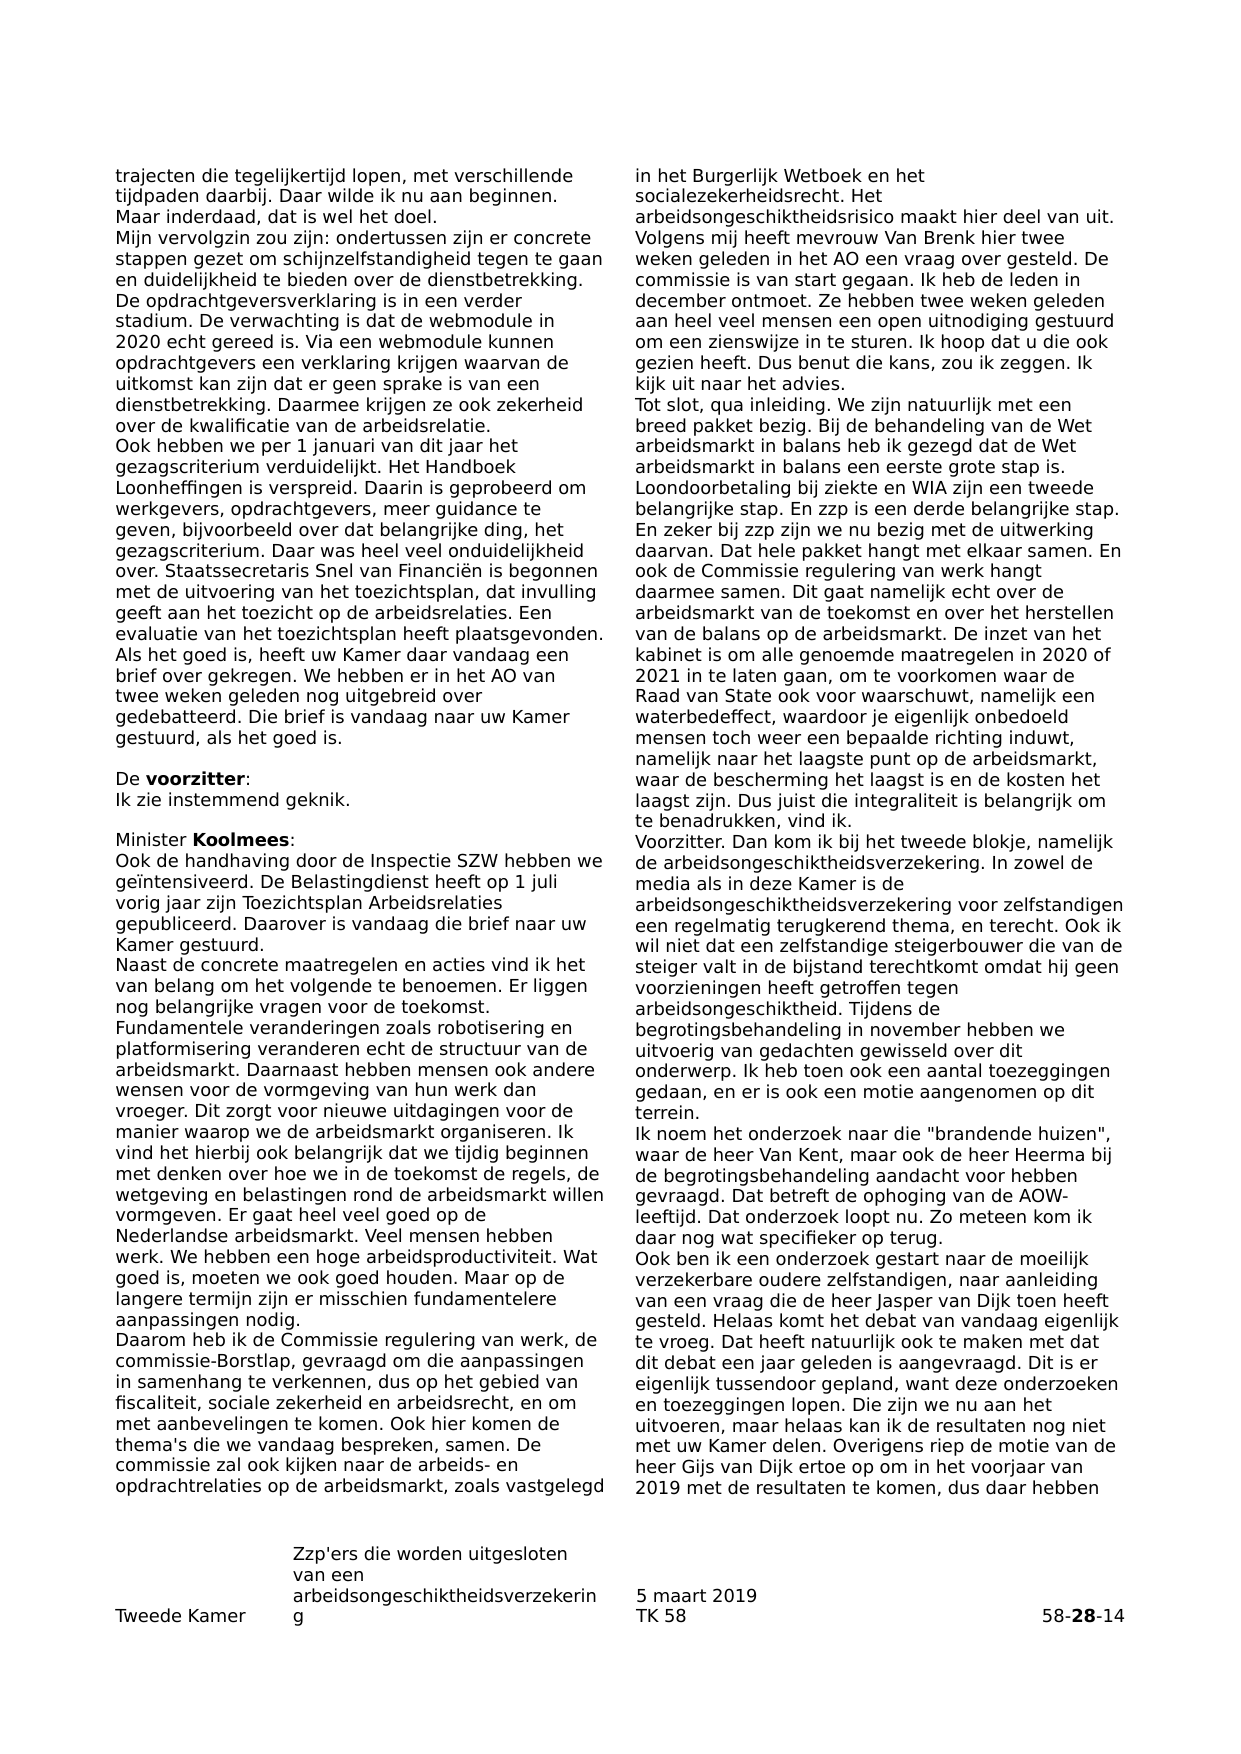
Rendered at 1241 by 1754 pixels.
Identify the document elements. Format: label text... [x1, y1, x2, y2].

text Tot slot, qua inleiding. We zijn natuurlijk met een breed pakket bezig. Bij de behandeling van de Wet arbeidsmarkt in balans heb ik gezegd dat de Wet arbeidsmarkt in balans een eerste grote stap is. Loondoorbetaling bij ziekte en WIA zijn een tweede belangrijke stap. En zzp is een derde belangrijke stap. En zeker bij zzp zijn we nu bezig met de uitwerking daarvan. Dat hele pakket hangt met elkaar samen. En ook de Commissie regulering van werk hangt daarmee samen. Dit gaat namelijk echt over de arbeidsmarkt van de toekomst en over het herstellen van de balans op de arbeidsmarkt. De inzet van het kabinet is om alle genoemde maatregelen in 2020 of 2021 in te laten gaan, om te voorkomen waar de Raad van State ook voor waarschuwt, namelijk een waterbedeffect, waardoor je eigenlijk onbedoeld mensen toch weer een bepaalde richting induwt, namelijk naar het laagste punt op de arbeidsmarkt, waar de bescherming het laagst is en de kosten het laagst zijn. Dus juist die integraliteit is belangrijk om te benadrukken, vind ik. [635, 394, 1125, 832]
text in het Burgerlijk Wetboek en het socialezekerheidsrecht. Het arbeidsongeschiktheidsrisico maakt hier deel van uit. Volgens mij heeft mevrouw Van Brenk hier twee weken geleden in het AO een vraag over gesteld. De commissie is van start gegaan. Ik heb de leden in december ontmoet. Ze hebben twee weken geleden aan heel veel mensen een open uitnodiging gestuurd om een zienswijze in te sturen. Ik hoop dat u die ook gezien heeft. Dus benut die kans, zou ik zeggen. Ik kijk uit naar het advies. [635, 165, 1125, 394]
text De voorzitter: [115, 769, 605, 789]
text Mijn vervolgzin zou zijn: ondertussen zijn er concrete stappen gezet om schijnzelfstandigheid tegen te gaan en duidelijkheid te bieden over de dienstbetrekking. De opdrachtgeversverklaring is in een verder stadium. De verwachting is dat de webmodule in 2020 echt gereed is. Via een webmodule kunnen opdrachtgevers een verklaring krijgen waarvan de uitkomst kan zijn dat er geen sprake is van een dienstbetrekking. Daarmee krijgen ze ook zekerheid over de kwalificatie van de arbeidsrelatie. [115, 228, 605, 436]
text Ook de handhaving door de Inspectie SZW hebben we geïntensiveerd. De Belastingdienst heeft op 1 juli vorig jaar zijn Toezichtsplan Arbeidsrelaties gepubliceerd. Daarover is vandaag die brief naar uw Kamer gestuurd. [115, 851, 605, 955]
text Ook ben ik een onderzoek gestart naar de moeilijk verzekerbare oudere zelfstandigen, naar aanleiding van een vraag die de heer Jasper van Dijk toen heeft gesteld. Helaas komt het debat van vandaag eigenlijk te vroeg. Dat heeft natuurlijk ook te maken met dat dit debat een jaar geleden is aangevraagd. Dit is er eigenlijk tussendoor gepland, want deze onderzoeken en toezeggingen lopen. Die zijn we nu aan het uitvoeren, maar helaas kan ik de resultaten nog niet met uw Kamer delen. Overigens riep de motie van de heer Gijs van Dijk ertoe op om in het voorjaar van 2019 met de resultaten te komen, dus daar hebben [635, 1249, 1125, 1499]
text Ook hebben we per 1 januari van dit jaar het gezagscriterium verduidelijkt. Het Handboek Loonheffingen is verspreid. Daarin is geprobeerd om werkgevers, opdrachtgevers, meer guidance te geven, bijvoorbeeld over dat belangrijke ding, het gezagscriterium. Daar was heel veel onduidelijkheid over. Staatssecretaris Snel van Financiën is begonnen met de uitvoering van het toezichtsplan, dat invulling geeft aan het toezicht op de arbeidsrelaties. Een evaluatie van het toezichtsplan heeft plaatsgevonden. Als het goed is, heeft uw Kamer daar vandaag een brief over gekregen. We hebben er in het AO van twee weken geleden nog uitgebreid over gedebatteerd. Die brief is vandaag naar uw Kamer gestuurd, als het goed is. [115, 436, 605, 749]
text Ik noem het onderzoek naar die "brandende huizen", waar de heer Van Kent, maar ook de heer Heerma bij de begrotingsbehandeling aandacht voor hebben gevraagd. Dat betreft de ophoging van de AOW-leeftijd. Dat onderzoek loopt nu. Zo meteen kom ik daar nog wat specifieker op terug. [635, 1124, 1125, 1249]
text trajecten die tegelijkertijd lopen, met verschillende tijdpaden daarbij. Daar wilde ik nu aan beginnen. Maar inderdaad, dat is wel het doel. [115, 165, 605, 228]
text Ik zie instemmend geknik. [115, 789, 605, 810]
text Minister Koolmees: [115, 830, 605, 851]
text Naast de concrete maatregelen en acties vind ik het van belang om het volgende te benoemen. Er liggen nog belangrijke vragen voor de toekomst. Fundamentele veranderingen zoals robotisering en platformisering veranderen echt de structuur van de arbeidsmarkt. Daarnaast hebben mensen ook andere wensen voor de vormgeving van hun werk dan vroeger. Dit zorgt voor nieuwe uitdagingen voor de manier waarop we de arbeidsmarkt organiseren. Ik vind het hierbij ook belangrijk dat we tijdig beginnen met denken over hoe we in de toekomst de regels, de wetgeving en belastingen rond de arbeidsmarkt willen vormgeven. Er gaat heel veel goed op de Nederlandse arbeidsmarkt. Veel mensen hebben werk. We hebben een hoge arbeidsproductiviteit. Wat goed is, moeten we ook goed houden. Maar op de langere termijn zijn er misschien fundamentelere aanpassingen nodig. [115, 955, 605, 1330]
text Voorzitter. Dan kom ik bij het tweede blokje, namelijk de arbeidsongeschiktheidsverzekering. In zowel de media als in deze Kamer is de arbeidsongeschiktheidsverzekering voor zelfstandigen een regelmatig terugkerend thema, en terecht. Ook ik wil niet dat een zelfstandige steigerbouwer die van de steiger valt in de bijstand terechtkomt omdat hij geen voorzieningen heeft getroffen tegen arbeidsongeschiktheid. Tijdens de begrotingsbehandeling in november hebben we uitvoerig van gedachten gewisseld over dit onderwerp. Ik heb toen ook een aantal toezeggingen gedaan, en er is ook een motie aangenomen op dit terrein. [635, 832, 1125, 1124]
text Daarom heb ik de Commissie regulering van werk, de commissie-Borstlap, gevraagd om die aanpassingen in samenhang te verkennen, dus op het gebied van fiscaliteit, sociale zekerheid en arbeidsrecht, en om met aanbevelingen te komen. Ook hier komen de thema's die we vandaag bespreken, samen. De commissie zal ook kijken naar de arbeids- en opdrachtrelaties op de arbeidsmarkt, zoals vastgelegd [115, 1330, 605, 1497]
